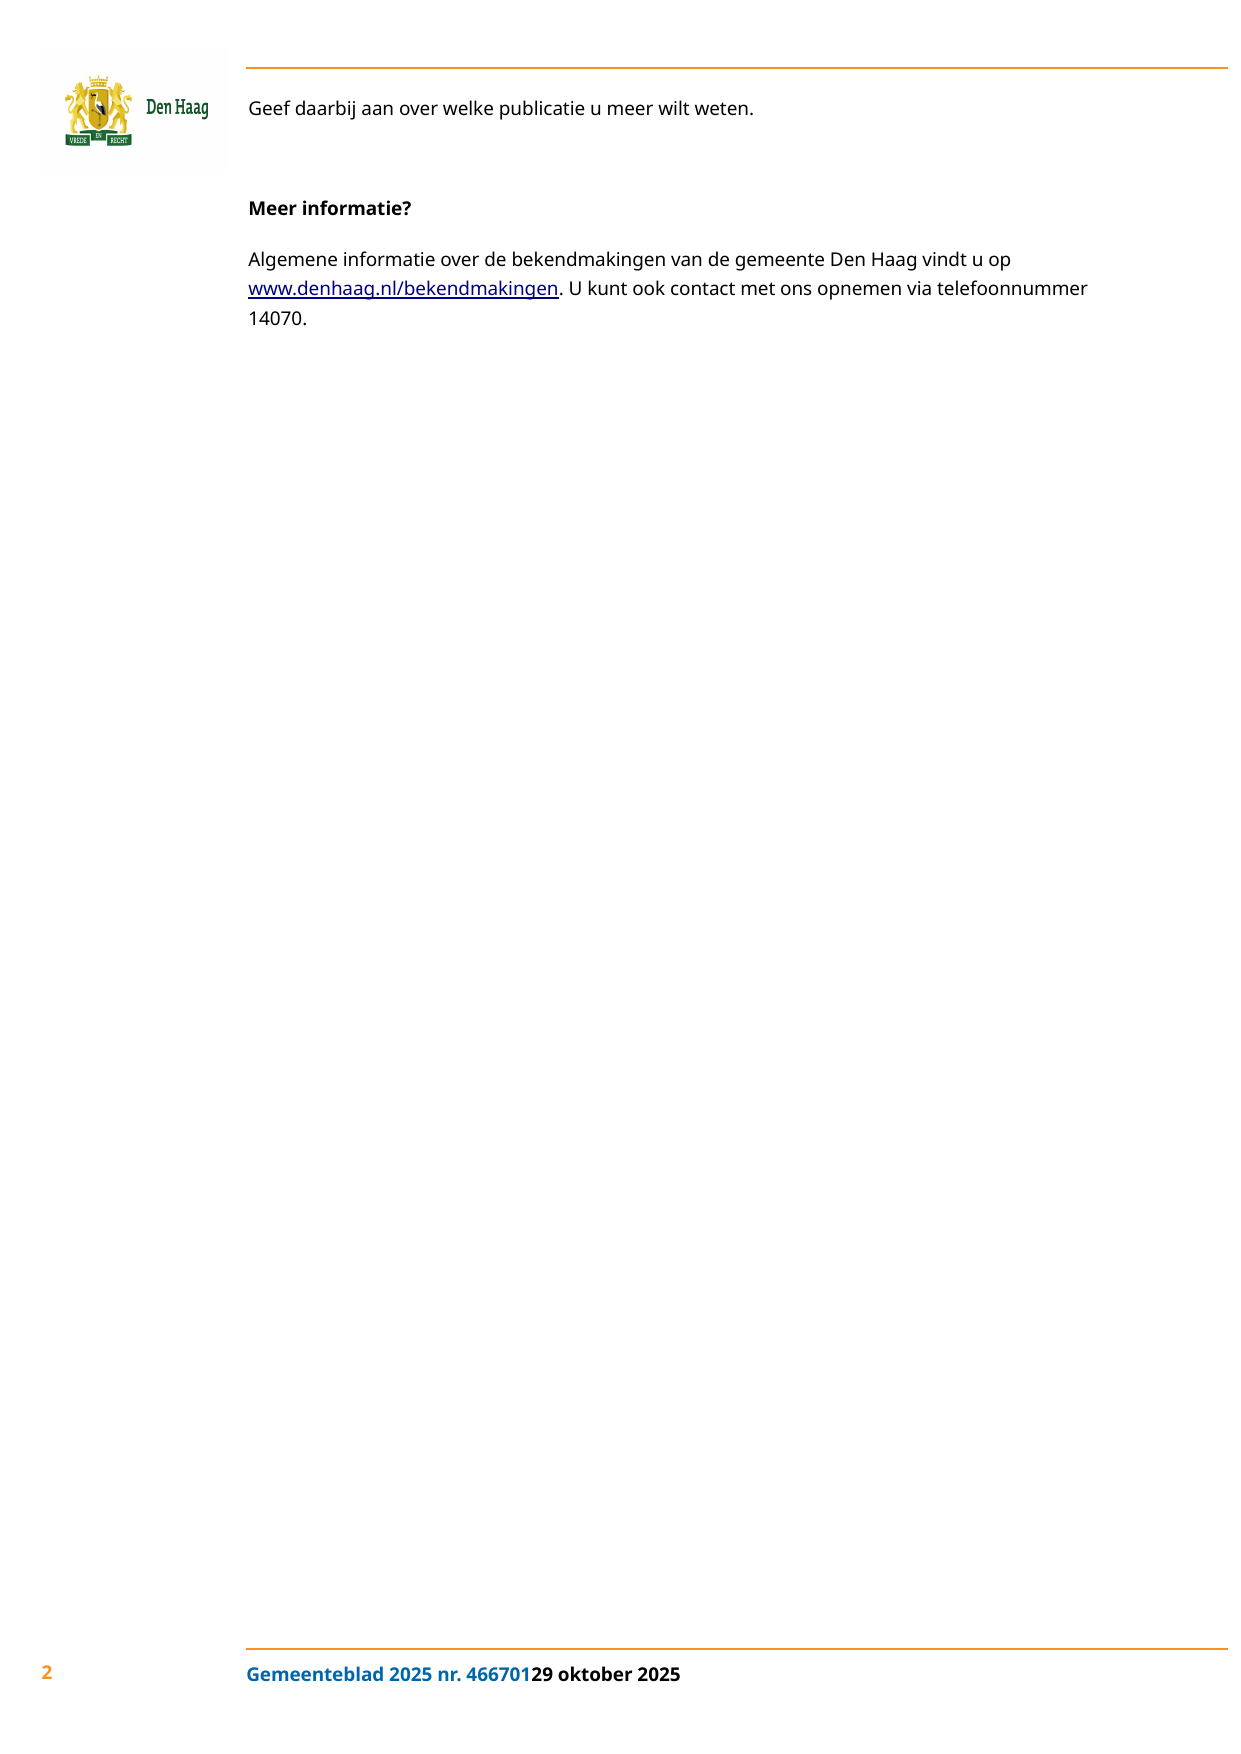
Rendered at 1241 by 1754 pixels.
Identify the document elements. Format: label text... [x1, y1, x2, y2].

text Meer informatie? [248, 196, 1152, 221]
text Geef daarbij aan over welke publicatie u meer wilt weten. [248, 95, 1152, 121]
picture [41, 47, 231, 172]
text Algemene informatie over de bekendmakingen van de gemeente Den Haag vindt u op www.denhaag.nl/bekendmakingen. U kunt ook contact met ons opnemen via telefoonnummer 14070. [248, 246, 1152, 331]
